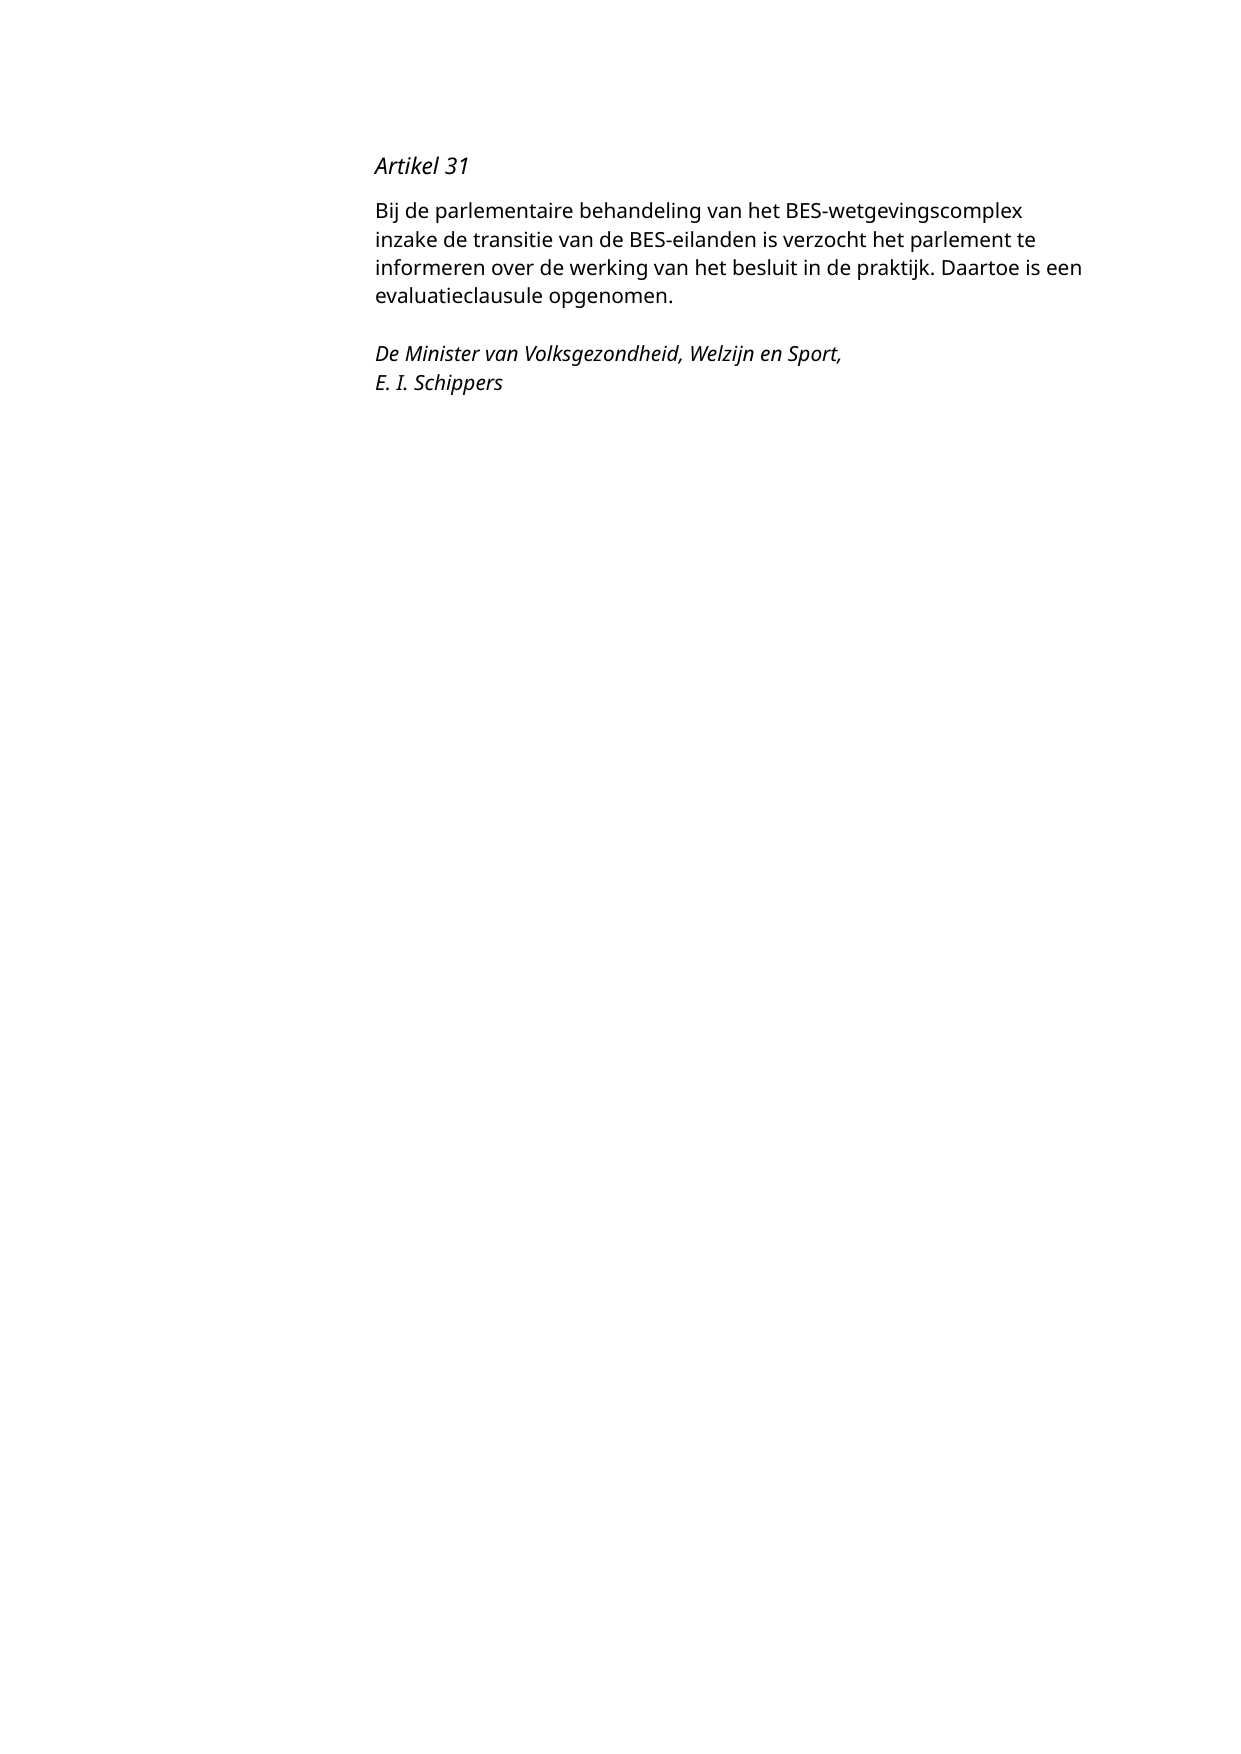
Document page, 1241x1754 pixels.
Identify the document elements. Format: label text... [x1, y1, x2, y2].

text De Minister van Volksgezondheid, Welzijn en Sport, [375, 339, 1090, 368]
subtitle Artikel 31 [375, 150, 1090, 181]
text E. I. Schippers [375, 368, 1090, 396]
text Bij de parlementaire behandeling van het BES-wetgevingscomplex inzake de transitie van de BES-eilanden is verzocht het parlement te informeren over de werking van het besluit in de praktijk. Daartoe is een evaluatieclausule opgenomen. [375, 196, 1090, 310]
